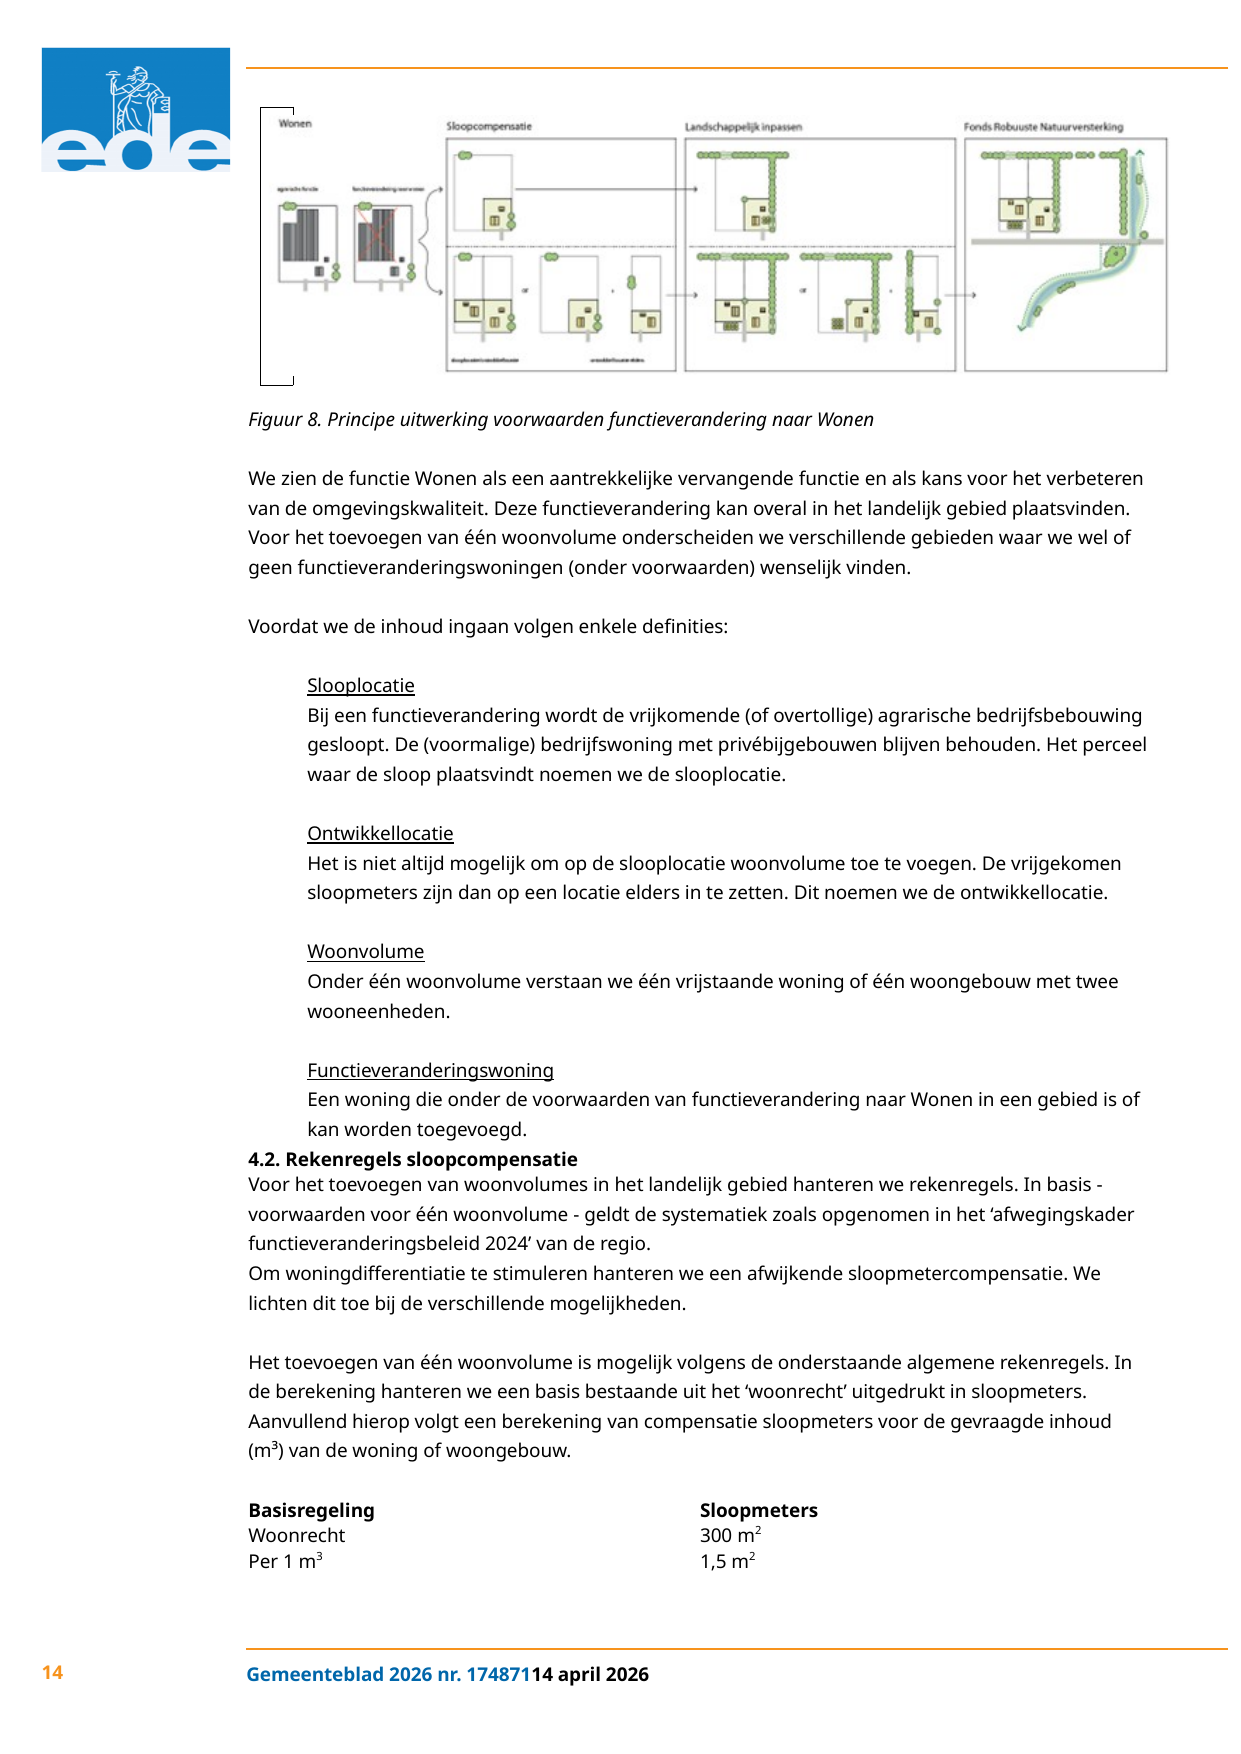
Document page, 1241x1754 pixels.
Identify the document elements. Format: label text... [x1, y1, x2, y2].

list Slooplocatie [248, 672, 1152, 698]
list Functieveranderingswoning [248, 1057, 1152, 1083]
picture [41, 47, 231, 172]
picture [268, 115, 1173, 376]
list Ontwikkellocatie [248, 820, 1152, 846]
list Bij een functieverandering wordt de vrijkomende (of overtollige) agrarische bedrijfsbebouwing gesloopt. De (voormalige) bedrijfswoning met privébijgebouwen blijven behouden. Het perceel waar de sloop plaatsvindt noemen we de slooplocatie. [248, 702, 1152, 787]
text Figuur 8. Principe uitwerking voorwaarden functieverandering naar Wonen [248, 406, 1152, 432]
text Het toevoegen van één woonvolume is mogelijk volgens de onderstaande algemene rekenregels. In de berekening hanteren we een basis bestaande uit het ‘woonrecht’ uitgedrukt in sloopmeters. Aanvullend hierop volgt een berekening van compensatie sloopmeters voor de gevraagde inhoud (m³) van de woning of woongebouw. [248, 1349, 1152, 1463]
text We zien de functie Wonen als een aantrekkelijke vervangende functie en als kans voor het verbeteren van de omgevingskwaliteit. Deze functieverandering kan overal in het landelijk gebied plaatsvinden. Voor het toevoegen van één woonvolume onderscheiden we verschillende gebieden waar we wel of geen functieveranderingswoningen (onder voorwaarden) wenselijk vinden. [248, 465, 1152, 580]
list Een woning die onder de voorwaarden van functieverandering naar Wonen in een gebied is of kan worden toegevoegd. [248, 1087, 1152, 1142]
text Voordat we de inhoud ingaan volgen enkele definities: [248, 613, 1152, 639]
table_cell Woonrecht [248, 1523, 700, 1548]
list Het is niet altijd mogelijk om op de slooplocatie woonvolume toe te voegen. De vrijgekomen sloopmeters zijn dan op een locatie elders in te zetten. Dit noemen we de ontwikkellocatie. [248, 850, 1152, 905]
list Woonvolume [248, 939, 1152, 964]
table_cell 1,5 m2 [700, 1549, 1152, 1574]
table_header Basisregeling [248, 1497, 700, 1523]
table_cell 300 m2 [700, 1523, 1152, 1548]
text Voor het toevoegen van woonvolumes in het landelijk gebied hanteren we rekenregels. In basis - voorwaarden voor één woonvolume - geldt de systematiek zoals opgenomen in het ‘afwegingskader functieveranderingsbeleid 2024’ van de regio. [248, 1171, 1152, 1256]
list Onder één woonvolume verstaan we één vrijstaande woning of één woongebouw met twee wooneenheden. [248, 968, 1152, 1023]
table_cell Per 1 m3 [248, 1549, 700, 1574]
text 4.2. Rekenregels sloopcompensatie [248, 1146, 1152, 1171]
text Om woningdifferentiatie te stimuleren hanteren we een afwijkende sloopmetercompensatie. We lichten dit toe bij de verschillende mogelijkheden. [248, 1260, 1152, 1316]
table_header Sloopmeters [700, 1497, 1152, 1523]
